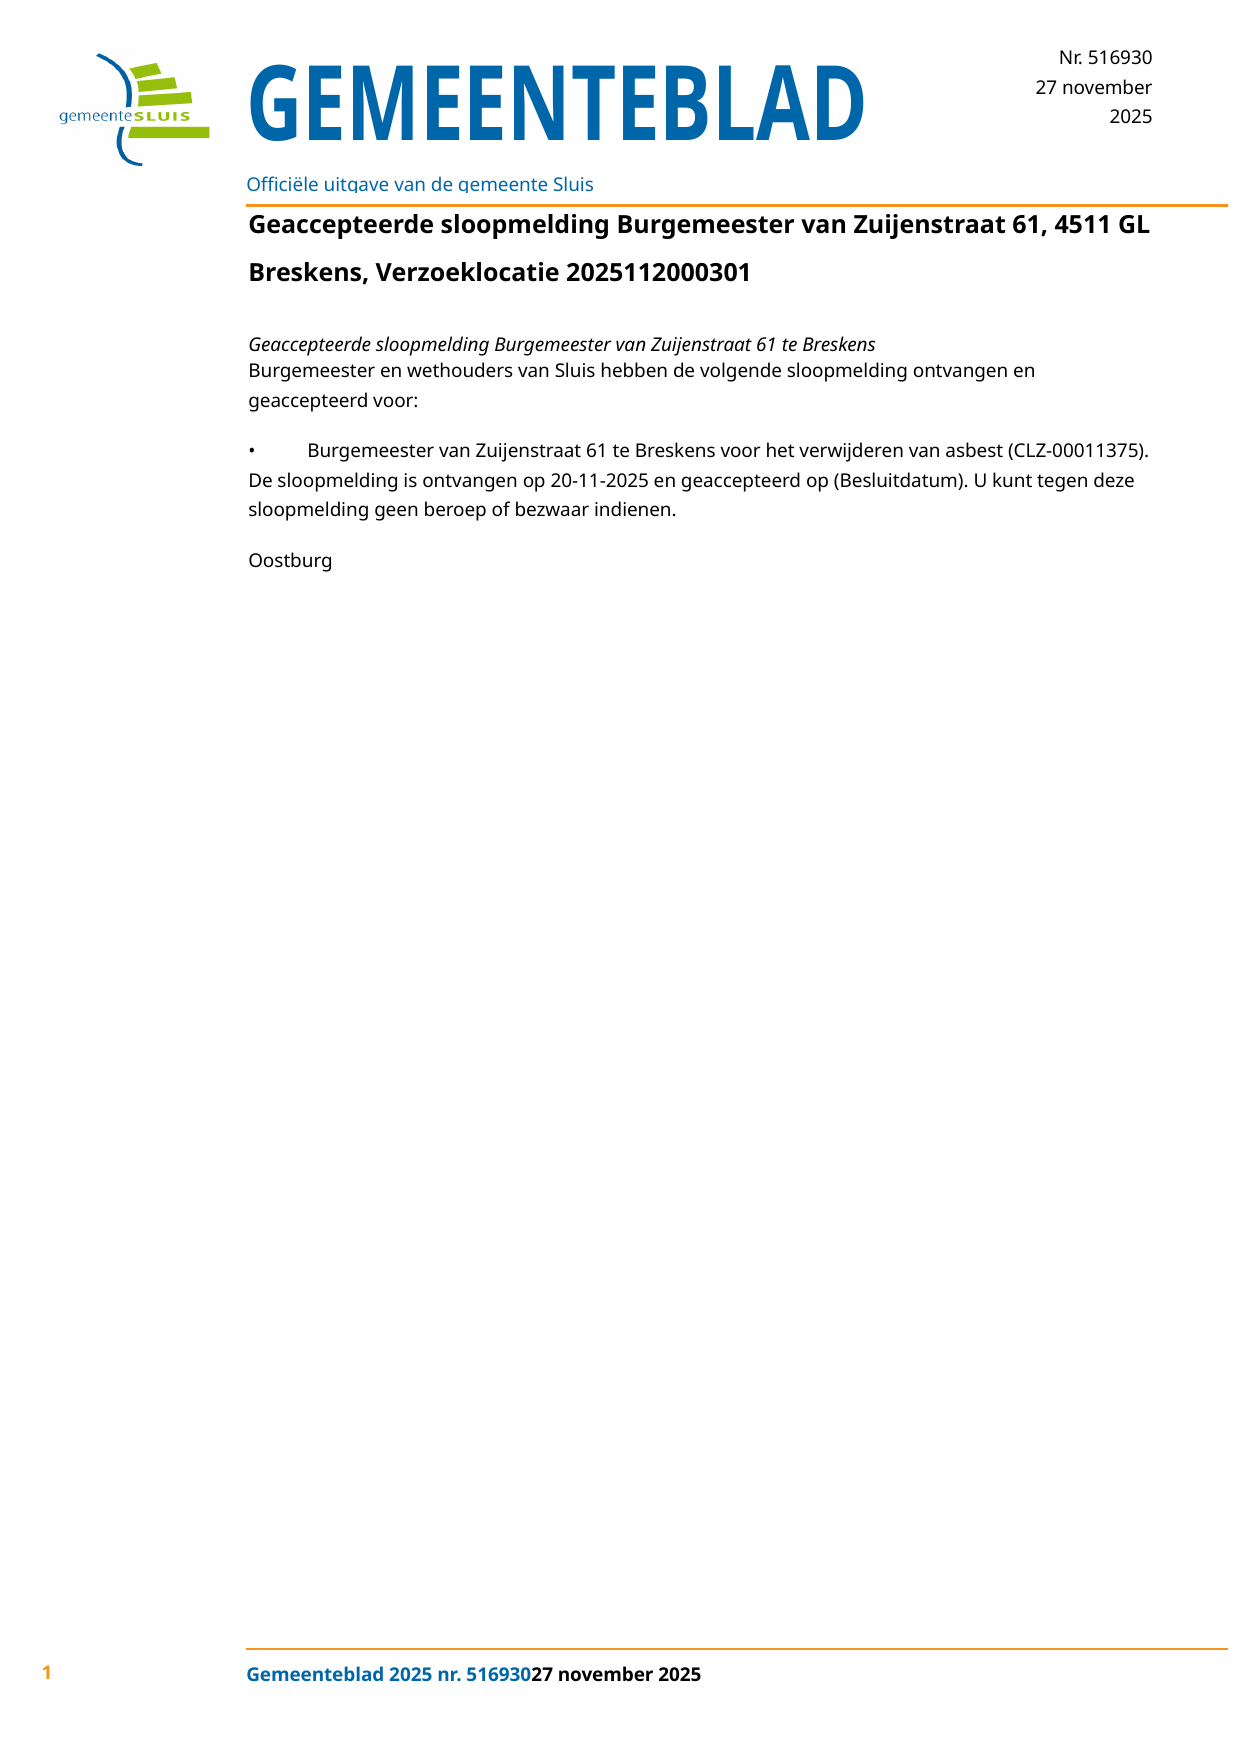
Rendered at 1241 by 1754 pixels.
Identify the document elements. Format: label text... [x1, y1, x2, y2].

text De sloopmelding is ontvangen op 20-11-2025 en geaccepteerd op (Besluitdatum). U kunt tegen deze sloopmelding geen beroep of bezwaar indienen. [248, 467, 1152, 522]
picture [41, 47, 231, 172]
text Oostburg [248, 547, 1152, 572]
list Burgemeester van Zuijenstraat 61 te Breskens voor het verwijderen van asbest (CLZ-00011375). [248, 437, 1152, 463]
text Geaccepteerde sloopmelding Burgemeester van Zuijenstraat 61, 4511 GL Breskens, Verzoeklocatie 2025112000301 [248, 207, 1152, 288]
text Geaccepteerde sloopmelding Burgemeester van Zuijenstraat 61 te Breskens [248, 331, 1152, 357]
text Burgemeester en wethouders van Sluis hebben de volgende sloopmelding ontvangen en geaccepteerd voor: [248, 357, 1152, 412]
